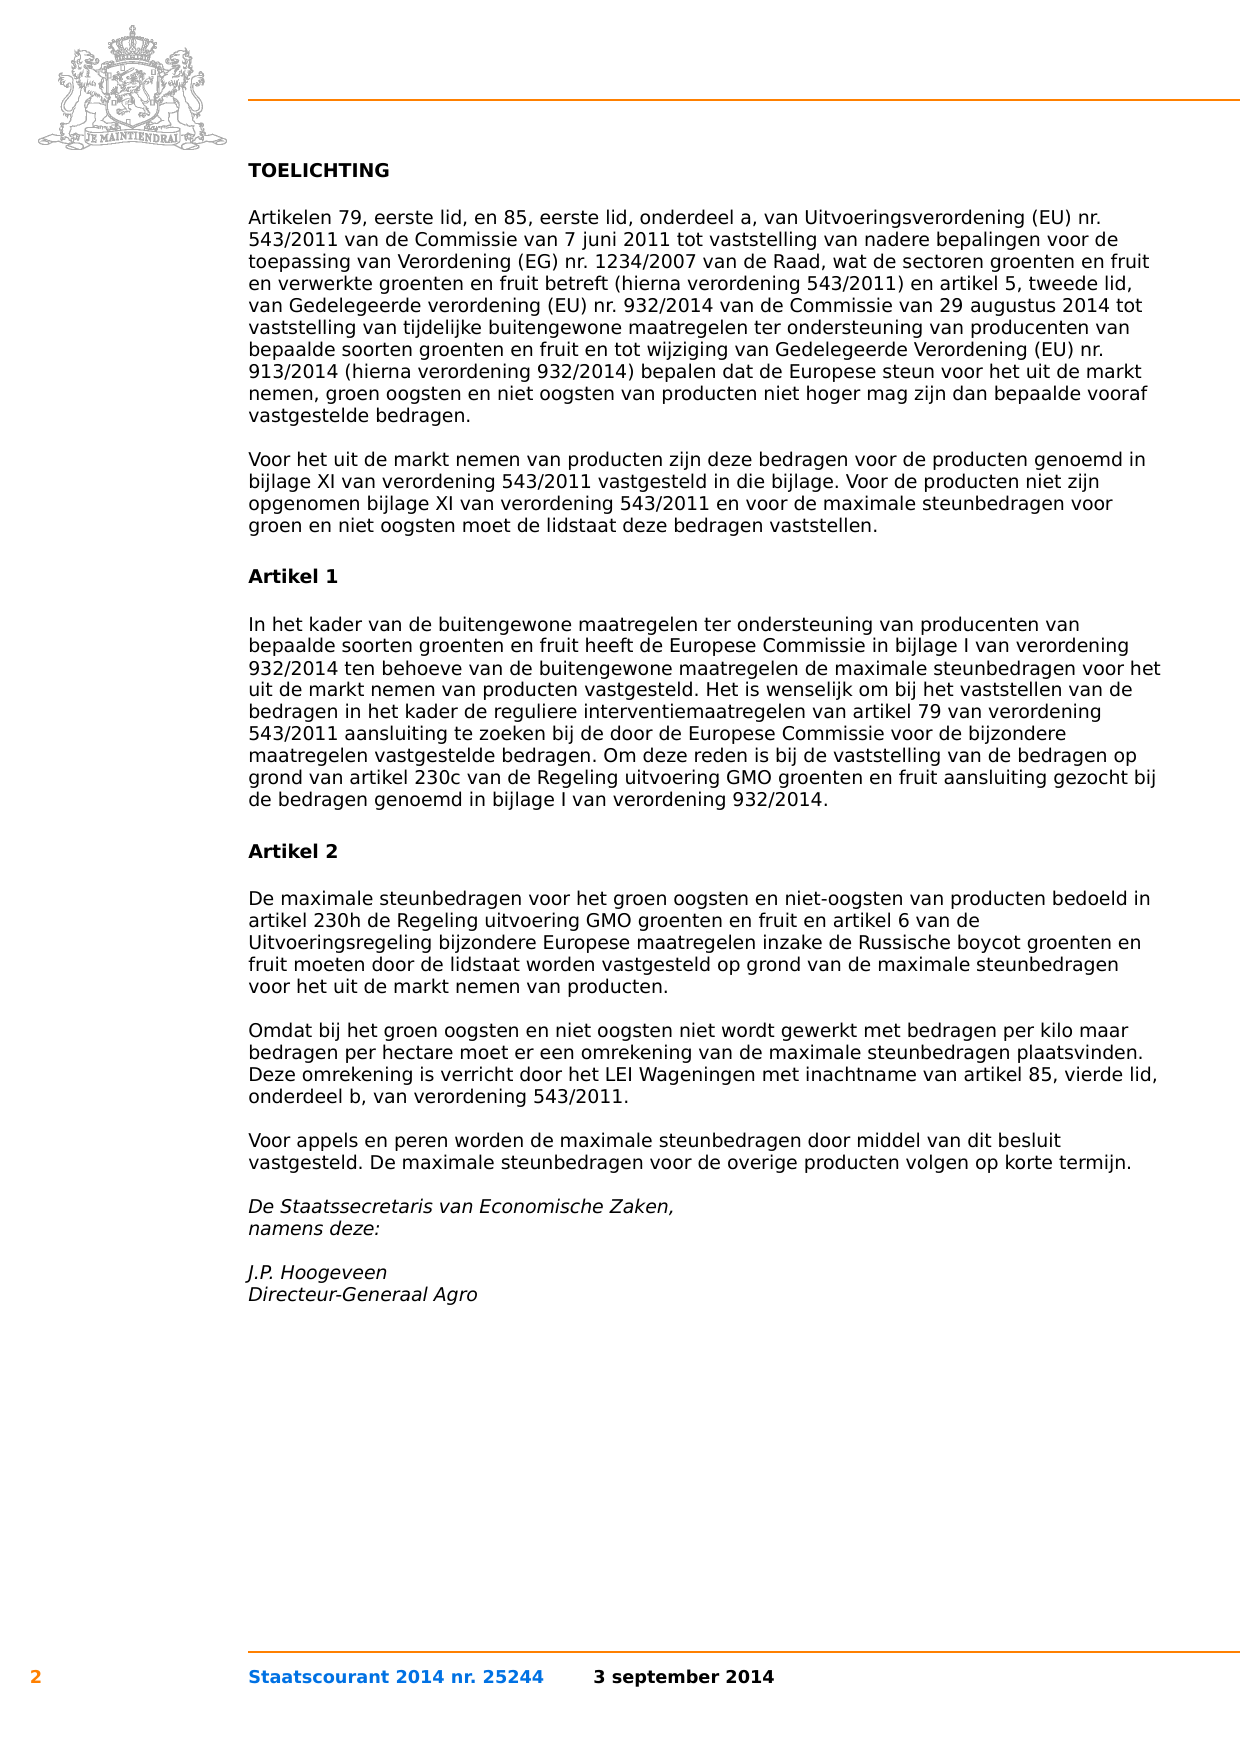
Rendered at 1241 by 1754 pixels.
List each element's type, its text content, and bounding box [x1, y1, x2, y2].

text De maximale steunbedragen voor het groen oogsten en niet-oogsten van producten bedoeld in artikel 230h de Regeling uitvoering GMO groenten en fruit en artikel 6 van de Uitvoeringsregeling bijzondere Europese maatregelen inzake de Russische boycot groenten en fruit moeten door de lidstaat worden vastgesteld op grond van de maximale steunbedragen voor het uit de markt nemen van producten. [248, 888, 1163, 998]
text Omdat bij het groen oogsten en niet oogsten niet wordt gewerkt met bedragen per kilo maar bedragen per hectare moet er een omrekening van de maximale steunbedragen plaatsvinden. Deze omrekening is verricht door het LEI Wageningen met inachtname van artikel 85, vierde lid, onderdeel b, van verordening 543/2011. [248, 1020, 1163, 1108]
subtitle Artikel 1 [248, 566, 1163, 588]
text Artikelen 79, eerste lid, en 85, eerste lid, onderdeel a, van Uitvoeringsverordening (EU) nr. 543/2011 van de Commissie van 7 juni 2011 tot vaststelling van nadere bepalingen voor de toepassing van Verordening (EG) nr. 1234/2007 van de Raad, wat de sectoren groenten en fruit en verwerkte groenten en fruit betreft (hierna verordening 543/2011) en artikel 5, tweede lid, van Gedelegeerde verordening (EU) nr. 932/2014 van de Commissie van 29 augustus 2014 tot vaststelling van tijdelijke buitengewone maatregelen ter ondersteuning van producenten van bepaalde soorten groenten en fruit en tot wijziging van Gedelegeerde Verordening (EU) nr. 913/2014 (hierna verordening 932/2014) bepalen dat de Europese steun voor het uit de markt nemen, groen oogsten en niet oogsten van producten niet hoger mag zijn dan bepaalde vooraf vastgestelde bedragen. [248, 207, 1163, 427]
text In het kader van de buitengewone maatregelen ter ondersteuning van producenten van bepaalde soorten groenten en fruit heeft de Europese Commissie in bijlage I van verordening 932/2014 ten behoeve van de buitengewone maatregelen de maximale steunbedragen voor het uit de markt nemen van producten vastgesteld. Het is wenselijk om bij het vaststellen van de bedragen in het kader de reguliere interventiemaatregelen van artikel 79 van verordening 543/2011 aansluiting te zoeken bij de door de Europese Commissie voor de bijzondere maatregelen vastgestelde bedragen. Om deze reden is bij de vaststelling van de bedragen op grond van artikel 230c van de Regeling uitvoering GMO groenten en fruit aansluiting gezocht bij de bedragen genoemd in bijlage I van verordening 932/2014. [248, 613, 1163, 811]
picture [38, 25, 227, 150]
subtitle TOELICHTING [248, 160, 1163, 182]
text De Staatssecretaris van Economische Zaken, namens deze: J.P. Hoogeveen Directeur-Generaal Agro [248, 1196, 1163, 1306]
text Voor appels en peren worden de maximale steunbedragen door middel van dit besluit vastgesteld. De maximale steunbedragen voor de overige producten volgen op korte termijn. [248, 1130, 1163, 1174]
subtitle Artikel 2 [248, 841, 1163, 863]
text Voor het uit de markt nemen van producten zijn deze bedragen voor de producten genoemd in bijlage XI van verordening 543/2011 vastgesteld in die bijlage. Voor de producten niet zijn opgenomen bijlage XI van verordening 543/2011 en voor de maximale steunbedragen voor groen en niet oogsten moet de lidstaat deze bedragen vaststellen. [248, 448, 1163, 536]
